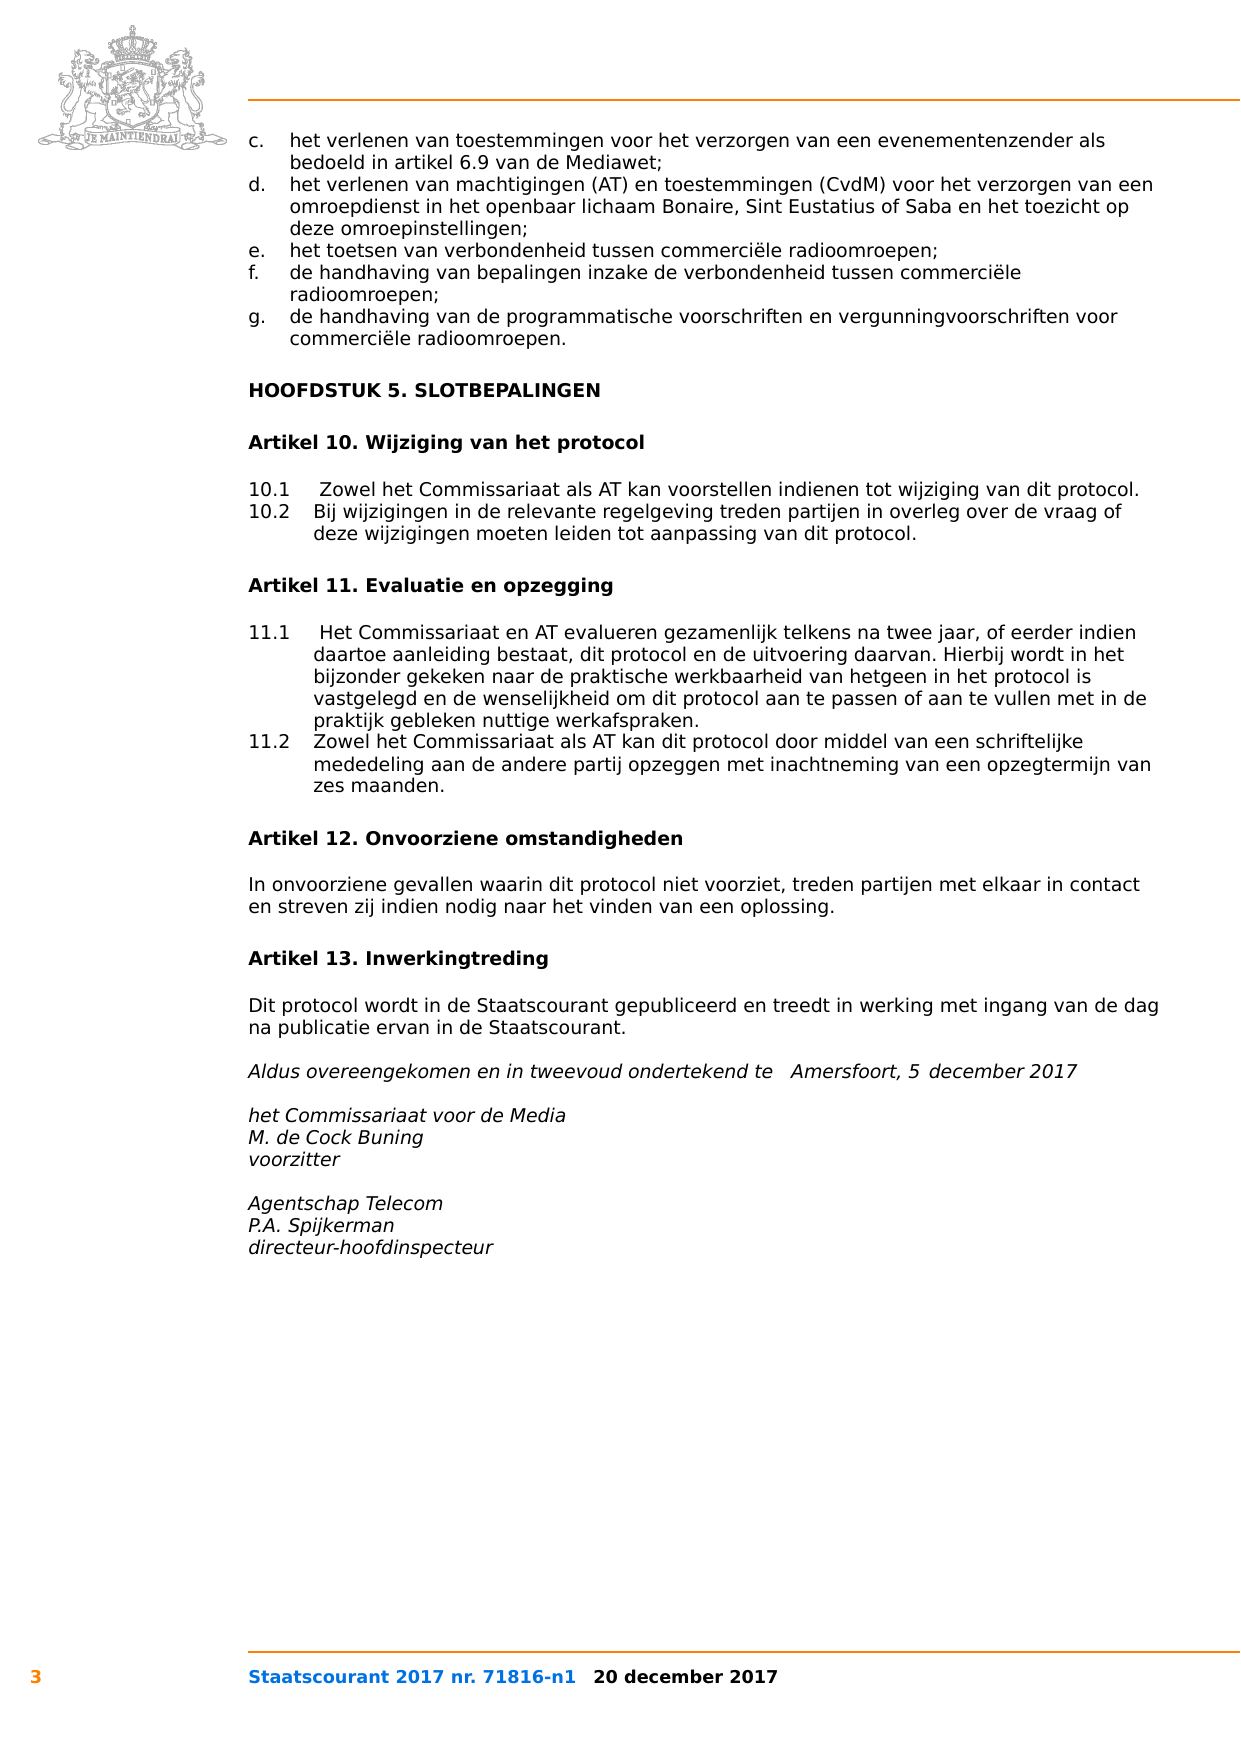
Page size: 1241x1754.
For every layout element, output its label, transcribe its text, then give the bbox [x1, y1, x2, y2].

text c. het verlenen van toestemmingen voor het verzorgen van een evenementenzender als bedoeld in artikel 6.9 van de Mediawet; [248, 130, 1163, 174]
subtitle Artikel 11. Evaluatie en opzegging [248, 574, 1163, 597]
text het Commissariaat voor de Media M. de Cock Buning voorzitter [248, 1105, 1163, 1171]
subtitle Artikel 13. Inwerkingtreding [248, 948, 1163, 970]
subtitle Artikel 10. Wijziging van het protocol [248, 432, 1163, 454]
text d. het verlenen van machtigingen (AT) en toestemmingen (CvdM) voor het verzorgen van een omroepdienst in het openbaar lichaam Bonaire, Sint Eustatius of Saba en het toezicht op deze omroepinstellingen; [248, 174, 1163, 240]
text e. het toetsen van verbondenheid tussen commerciële radioomroepen; [248, 240, 1163, 262]
text Aldus overeengekomen en in tweevoud ondertekend te Amersfoort, 5 december 2017 [248, 1061, 1163, 1083]
text Agentschap Telecom P.A. Spijkerman directeur-hoofdinspecteur [248, 1193, 1163, 1259]
text Dit protocol wordt in de Staatscourant gepubliceerd en treedt in werking met ingang van de dag na publicatie ervan in de Staatscourant. [248, 995, 1163, 1039]
picture [38, 25, 227, 150]
subtitle Artikel 12. Onvoorziene omstandigheden [248, 827, 1163, 849]
text 10.2 Bij wijzigingen in de relevante regelgeving treden partijen in overleg over de vraag of deze wijzigingen moeten leiden tot aanpassing van dit protocol. [248, 501, 1163, 544]
text 10.1 Zowel het Commissariaat als AT kan voorstellen indienen tot wijziging van dit protocol. [248, 479, 1163, 501]
text 11.1 Het Commissariaat en AT evalueren gezamenlijk telkens na twee jaar, of eerder indien daartoe aanleiding bestaat, dit protocol en de uitvoering daarvan. Hierbij wordt in het bijzonder gekeken naar de praktische werkbaarheid van hetgeen in het protocol is vastgelegd en de wenselijkheid om dit protocol aan te passen of aan te vullen met in de praktijk gebleken nuttige werkafspraken. [248, 622, 1163, 731]
subtitle HOOFDSTUK 5. SLOTBEPALINGEN [248, 380, 1163, 402]
text 11.2 Zowel het Commissariaat als AT kan dit protocol door middel van een schriftelijke mededeling aan de andere partij opzeggen met inachtneming van een opzegtermijn van zes maanden. [248, 731, 1163, 797]
text In onvoorziene gevallen waarin dit protocol niet voorziet, treden partijen met elkaar in contact en streven zij indien nodig naar het vinden van een oplossing. [248, 874, 1163, 918]
text f. de handhaving van bepalingen inzake de verbondenheid tussen commerciële radioomroepen; [248, 262, 1163, 306]
text g. de handhaving van de programmatische voorschriften en vergunningvoorschriften voor commerciële radioomroepen. [248, 306, 1163, 350]
